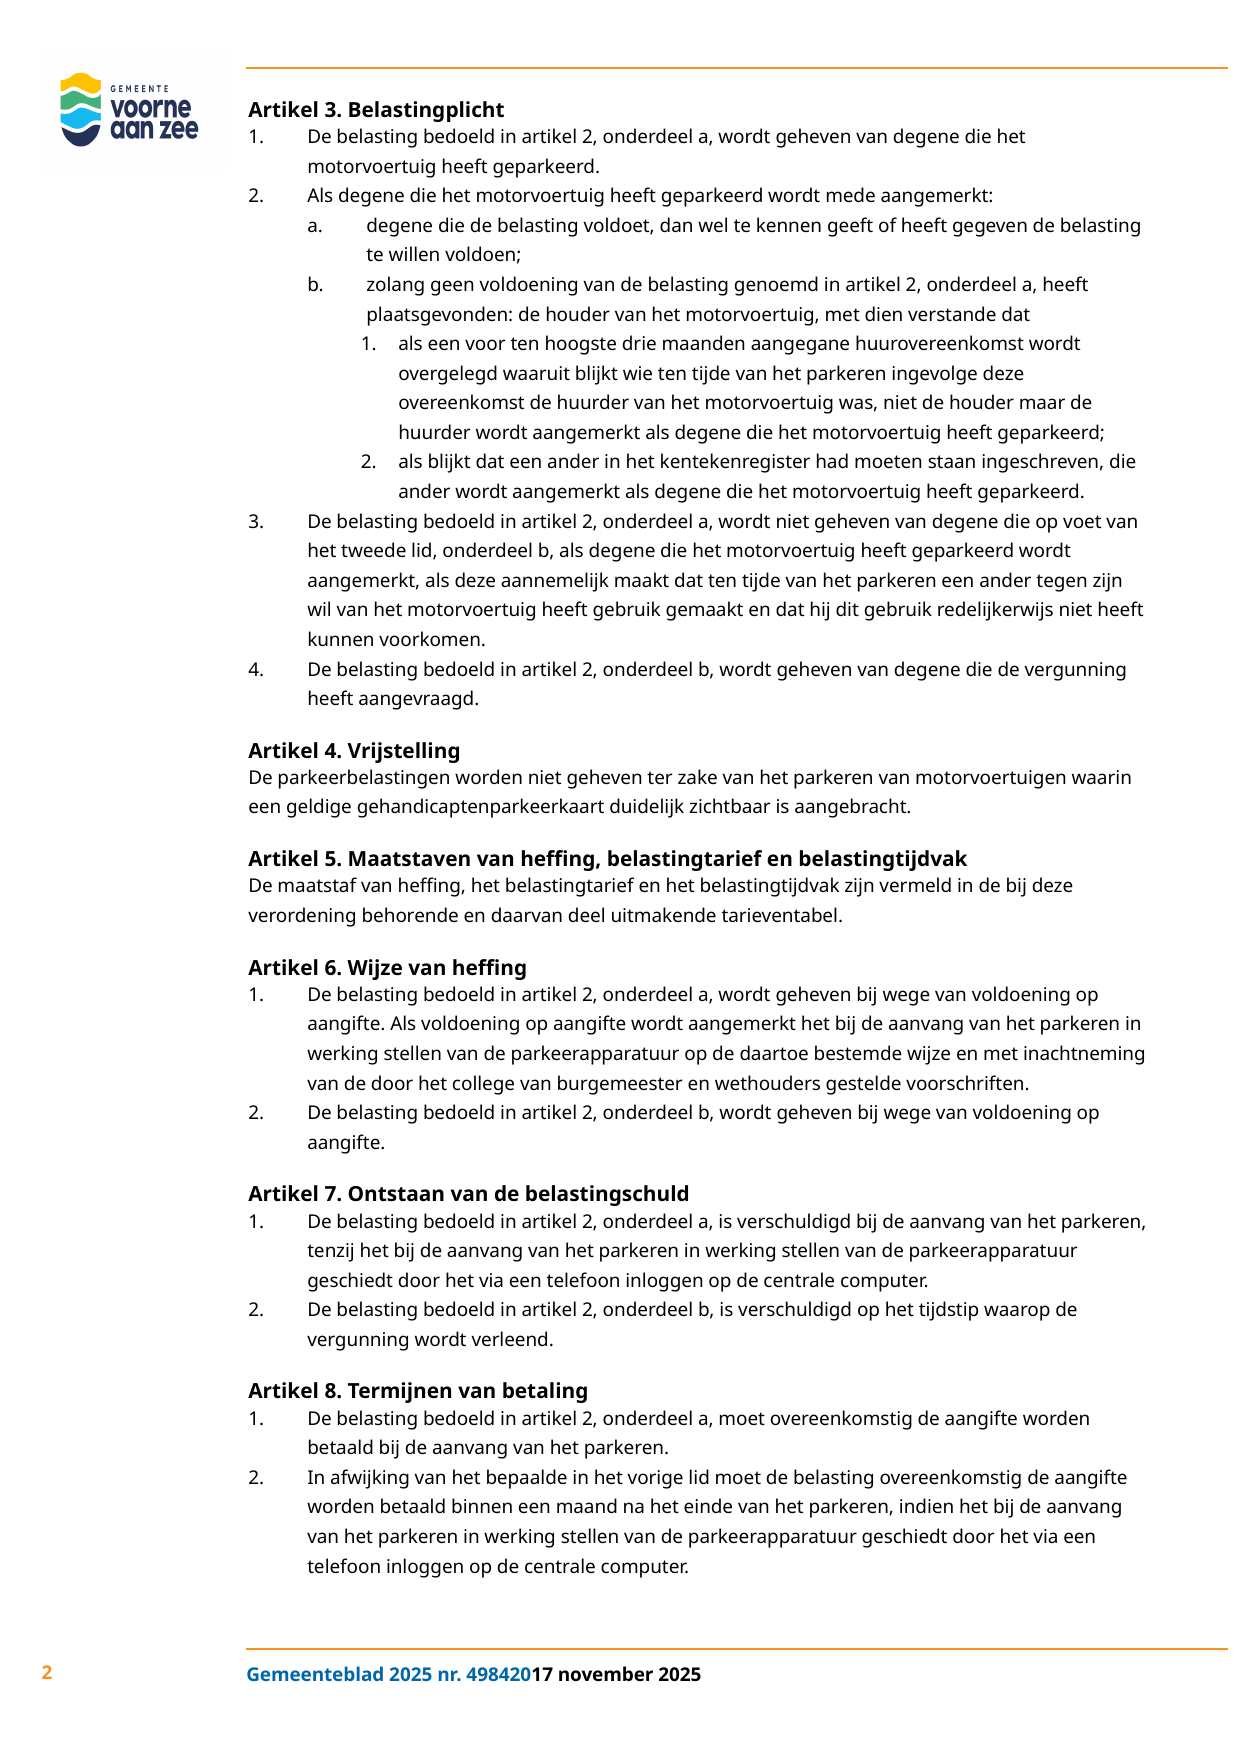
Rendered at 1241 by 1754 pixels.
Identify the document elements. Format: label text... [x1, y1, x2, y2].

list De belasting bedoeld in artikel 2, onderdeel a, moet overeenkomstig de aangifte worden betaald bij de aanvang van het parkeren. [248, 1405, 1152, 1460]
list De belasting bedoeld in artikel 2, onderdeel a, wordt geheven van degene die het motorvoertuig heeft geparkeerd. [248, 123, 1152, 178]
text Artikel 5. Maatstaven van heffing, belastingtarief en belastingtijdvak [248, 844, 1152, 873]
text Artikel 4. Vrijstelling [248, 736, 1152, 764]
list zolang geen voldoening van de belasting genoemd in artikel 2, onderdeel a, heeft plaatsgevonden: de houder van het motorvoertuig, met dien verstande dat [307, 271, 1152, 326]
list De belasting bedoeld in artikel 2, onderdeel a, wordt geheven bij wege van voldoening op aangifte. Als voldoening op aangifte wordt aangemerkt het bij de aanvang van het parkeren in werking stellen van de parkeerapparatuur op de daartoe bestemde wijze en met inachtneming van de door het college van burgemeester en wethouders gestelde voorschriften. [248, 981, 1152, 1096]
list degene die de belasting voldoet, dan wel te kennen geeft of heeft gegeven de belasting te willen voldoen; [307, 212, 1152, 267]
list De belasting bedoeld in artikel 2, onderdeel a, wordt niet geheven van degene die op voet van het tweede lid, onderdeel b, als degene die het motorvoertuig heeft geparkeerd wordt aangemerkt, als deze aannemelijk maakt dat ten tijde van het parkeren een ander tegen zijn wil van het motorvoertuig heeft gebruik gemaakt en dat hij dit gebruik redelijkerwijs niet heeft kunnen voorkomen. [248, 508, 1152, 652]
text Artikel 3. Belastingplicht [248, 95, 1152, 123]
text De parkeerbelastingen worden niet geheven ter zake van het parkeren van motorvoertuigen waarin een geldige gehandicaptenparkeerkaart duidelijk zichtbaar is aangebracht. [248, 764, 1152, 819]
list als een voor ten hoogste drie maanden aangegane huurovereenkomst wordt overgelegd waaruit blijkt wie ten tijde van het parkeren ingevolge deze overeenkomst de huurder van het motorvoertuig was, niet de houder maar de huurder wordt aangemerkt als degene die het motorvoertuig heeft geparkeerd; [361, 330, 1152, 445]
list Als degene die het motorvoertuig heeft geparkeerd wordt mede aangemerkt: [248, 182, 1152, 208]
list In afwijking van het bepaalde in het vorige lid moet de belasting overeenkomstig de aangifte worden betaald binnen een maand na het einde van het parkeren, indien het bij de aanvang van het parkeren in werking stellen van de parkeerapparatuur geschiedt door het via een telefoon inloggen op de centrale computer. [248, 1464, 1152, 1579]
list De belasting bedoeld in artikel 2, onderdeel b, wordt geheven van degene die de vergunning heeft aangevraagd. [248, 656, 1152, 711]
list De belasting bedoeld in artikel 2, onderdeel b, wordt geheven bij wege van voldoening op aangifte. [248, 1099, 1152, 1155]
list De belasting bedoeld in artikel 2, onderdeel a, is verschuldigd bij de aanvang van het parkeren, tenzij het bij de aanvang van het parkeren in werking stellen van de parkeerapparatuur geschiedt door het via een telefoon inloggen op de centrale computer. [248, 1208, 1152, 1293]
text De maatstaf van heffing, het belastingtarief en het belastingtijdvak zijn vermeld in de bij deze verordening behorende en daarvan deel uitmakende tarieventabel. [248, 873, 1152, 928]
text Artikel 6. Wijze van heffing [248, 953, 1152, 981]
text Artikel 7. Ontstaan van de belastingschuld [248, 1179, 1152, 1208]
picture [41, 47, 231, 172]
text Artikel 8. Termijnen van betaling [248, 1377, 1152, 1405]
list als blijkt dat een ander in het kentekenregister had moeten staan ingeschreven, die ander wordt aangemerkt als degene die het motorvoertuig heeft geparkeerd. [361, 449, 1152, 504]
list De belasting bedoeld in artikel 2, onderdeel b, is verschuldigd op het tijdstip waarop de vergunning wordt verleend. [248, 1297, 1152, 1352]
